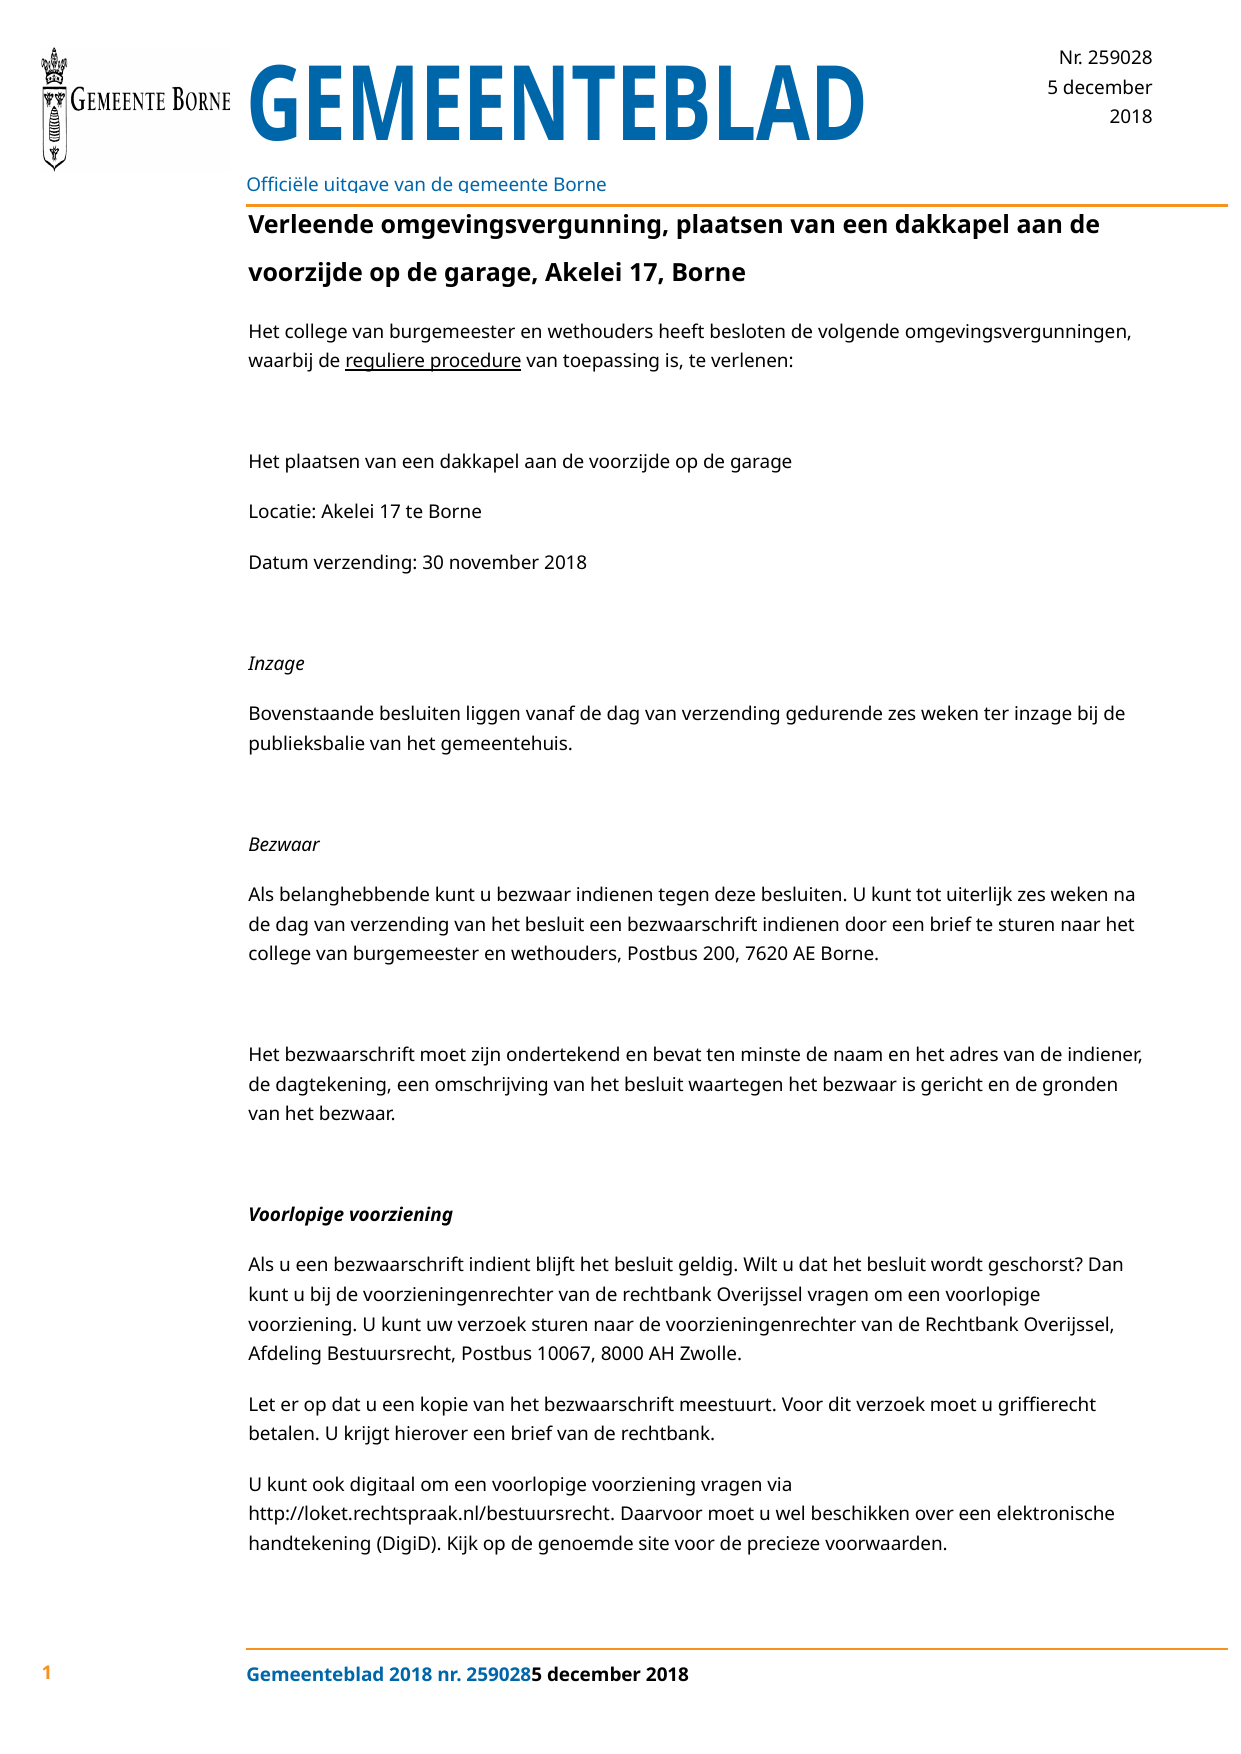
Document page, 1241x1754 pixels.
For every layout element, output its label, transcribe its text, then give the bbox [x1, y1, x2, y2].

text Het bezwaarschrift moet zijn ondertekend en bevat ten minste de naam en het adres van de indiener, de dagtekening, een omschrijving van het besluit waartegen het bezwaar is gericht en de gronden van het bezwaar. [248, 1041, 1152, 1126]
text Als u een bezwaarschrift indient blijft het besluit geldig. Wilt u dat het besluit wordt geschorst? Dan kunt u bij de voorzieningenrechter van de rechtbank Overijssel vragen om een voorlopige voorziening. U kunt uw verzoek sturen naar de voorzieningenrechter van de Rechtbank Overijssel, Afdeling Bestuursrecht, Postbus 10067, 8000 AH Zwolle. [248, 1252, 1152, 1366]
text U kunt ook digitaal om een voorlopige voorziening vragen via http://loket.rechtspraak.nl/bestuursrecht. Daarvoor moet u wel beschikken over een elektronische handtekening (DigiD). Kijk op de genoemde site voor de precieze voorwaarden. [248, 1471, 1152, 1556]
picture [41, 47, 231, 172]
text Inzage [248, 650, 1152, 676]
text Bovenstaande besluiten liggen vanaf de dag van verzending gedurende zes weken ter inzage bij de publieksbalie van het gemeentehuis. [248, 700, 1152, 756]
text Voorlopige voorziening [248, 1201, 1152, 1227]
text Let er op dat u een kopie van het bezwaarschrift meestuurt. Voor dit verzoek moet u griffierecht betalen. U krijgt hierover een brief van de rechtbank. [248, 1391, 1152, 1446]
text Het plaatsen van een dakkapel aan de voorzijde op de garage [248, 448, 1152, 474]
text Het college van burgemeester en wethouders heeft besloten de volgende omgevingsvergunningen, waarbij de reguliere procedure van toepassing is, te verlenen: [248, 318, 1152, 373]
text Datum verzending: 30 november 2018 [248, 549, 1152, 575]
text Bezwaar [248, 831, 1152, 857]
text Locatie: Akelei 17 te Borne [248, 499, 1152, 524]
text Als belanghebbende kunt u bezwaar indienen tegen deze besluiten. U kunt tot uiterlijk zes weken na de dag van verzending van het besluit een bezwaarschrift indienen door een brief te sturen naar het college van burgemeester en wethouders, Postbus 200, 7620 AE Borne. [248, 881, 1152, 966]
text Verleende omgevingsvergunning, plaatsen van een dakkapel aan de voorzijde op de garage, Akelei 17, Borne [248, 207, 1152, 288]
